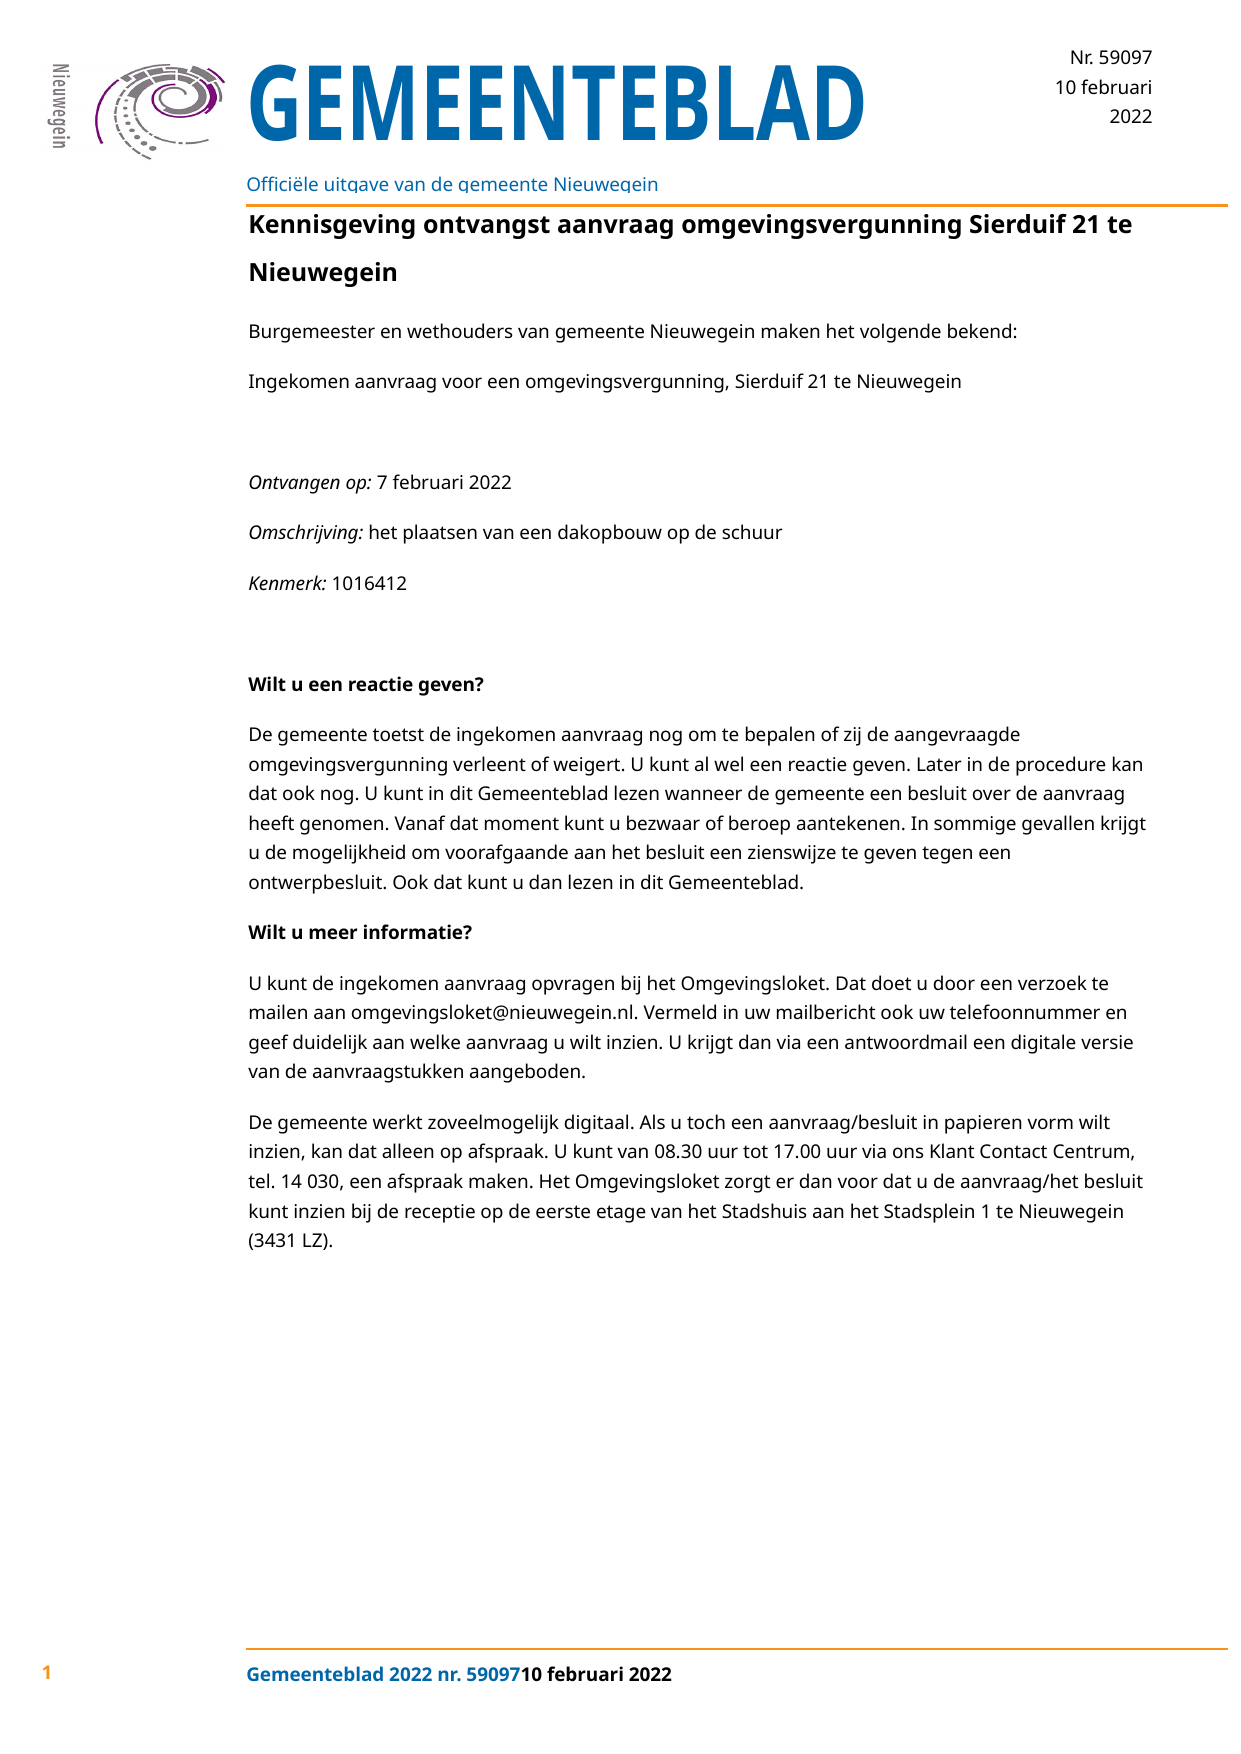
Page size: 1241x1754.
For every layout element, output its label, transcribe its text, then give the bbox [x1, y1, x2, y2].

text De gemeente toetst de ingekomen aanvraag nog om te bepalen of zij de aangevraagde omgevingsvergunning verleent of weigert. U kunt al wel een reactie geven. Later in de procedure kan dat ook nog. U kunt in dit Gemeenteblad lezen wanneer de gemeente een besluit over de aanvraag heeft genomen. Vanaf dat moment kunt u bezwaar of beroep aantekenen. In sommige gevallen krijgt u de mogelijkheid om voorafgaande aan het besluit een zienswijze te geven tegen een ontwerpbesluit. Ook dat kunt u dan lezen in dit Gemeenteblad. [248, 721, 1152, 895]
text Ingekomen aanvraag voor een omgevingsvergunning, Sierduif 21 te Nieuwegein [248, 368, 1152, 394]
text Omschrijving: het plaatsen van een dakopbouw op de schuur [248, 519, 1152, 545]
text Burgemeester en wethouders van gemeente Nieuwegein maken het volgende bekend: [248, 318, 1152, 344]
text Wilt u meer informatie? [248, 919, 1152, 945]
picture [41, 47, 231, 172]
text De gemeente werkt zoveelmogelijk digitaal. Als u toch een aanvraag/besluit in papieren vorm wilt inzien, kan dat alleen op afspraak. U kunt van 08.30 uur tot 17.00 uur via ons Klant Contact Centrum, tel. 14 030, een afspraak maken. Het Omgevingsloket zorgt er dan voor dat u de aanvraag/het besluit kunt inzien bij de receptie op de eerste etage van het Stadshuis aan het Stadsplein 1 te Nieuwegein (3431 LZ). [248, 1109, 1152, 1253]
text U kunt de ingekomen aanvraag opvragen bij het Omgevingsloket. Dat doet u door een verzoek te mailen aan omgevingsloket@nieuwegein.nl. Vermeld in uw mailbericht ook uw telefoonnummer en geef duidelijk aan welke aanvraag u wilt inzien. U krijgt dan via een antwoordmail een digitale versie van de aanvraagstukken aangeboden. [248, 970, 1152, 1084]
text Ontvangen op: 7 februari 2022 [248, 469, 1152, 495]
text Kenmerk: 1016412 [248, 570, 1152, 596]
text Wilt u een reactie geven? [248, 671, 1152, 697]
text Kennisgeving ontvangst aanvraag omgevingsvergunning Sierduif 21 te Nieuwegein [248, 207, 1152, 288]
